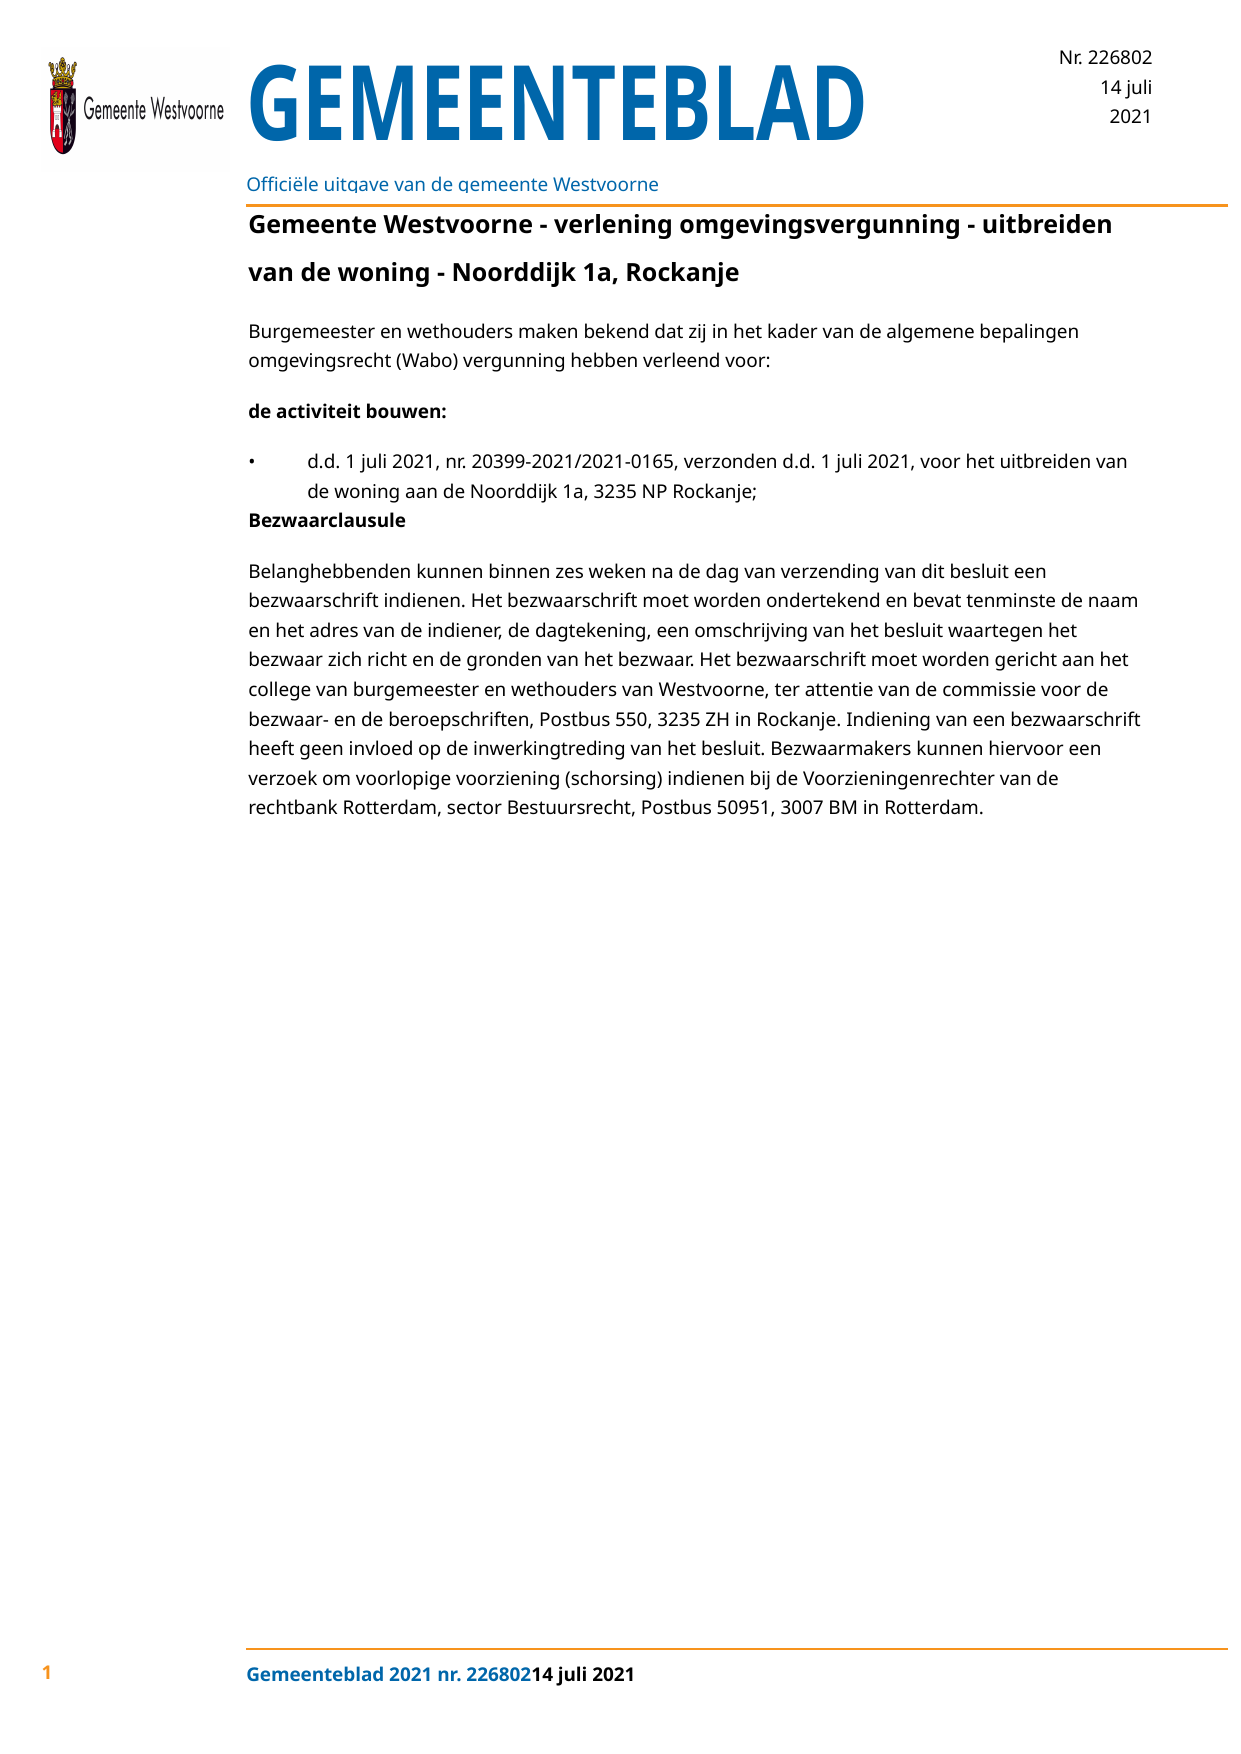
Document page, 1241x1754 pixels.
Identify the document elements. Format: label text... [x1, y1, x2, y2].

picture [41, 47, 231, 172]
text Burgemeester en wethouders maken bekend dat zij in het kader van de algemene bepalingen omgevingsrecht (Wabo) vergunning hebben verleend voor: [248, 318, 1152, 373]
list d.d. 1 juli 2021, nr. 20399-2021/2021-0165, verzonden d.d. 1 juli 2021, voor het uitbreiden van de woning aan de Noorddijk 1a, 3235 NP Rockanje; [248, 448, 1152, 504]
text Bezwaarclausule [248, 507, 1152, 533]
text Belanghebbenden kunnen binnen zes weken na de dag van verzending van dit besluit een bezwaarschrift indienen. Het bezwaarschrift moet worden ondertekend en bevat tenminste de naam en het adres van de indiener, de dagtekening, een omschrijving van het besluit waartegen het bezwaar zich richt en de gronden van het bezwaar. Het bezwaarschrift moet worden gericht aan het college van burgemeester en wethouders van Westvoorne, ter attentie van de commissie voor de bezwaar- en de beroepschriften, Postbus 550, 3235 ZH in Rockanje. Indiening van een bezwaarschrift heeft geen invloed op de inwerkingtreding van het besluit. Bezwaarmakers kunnen hiervoor een verzoek om voorlopige voorziening (schorsing) indienen bij de Voorzieningenrechter van de rechtbank Rotterdam, sector Bestuursrecht, Postbus 50951, 3007 BM in Rotterdam. [248, 558, 1152, 820]
text Gemeente Westvoorne - verlening omgevingsvergunning - uitbreiden van de woning - Noorddijk 1a, Rockanje [248, 207, 1152, 288]
text de activiteit bouwen: [248, 398, 1152, 424]
